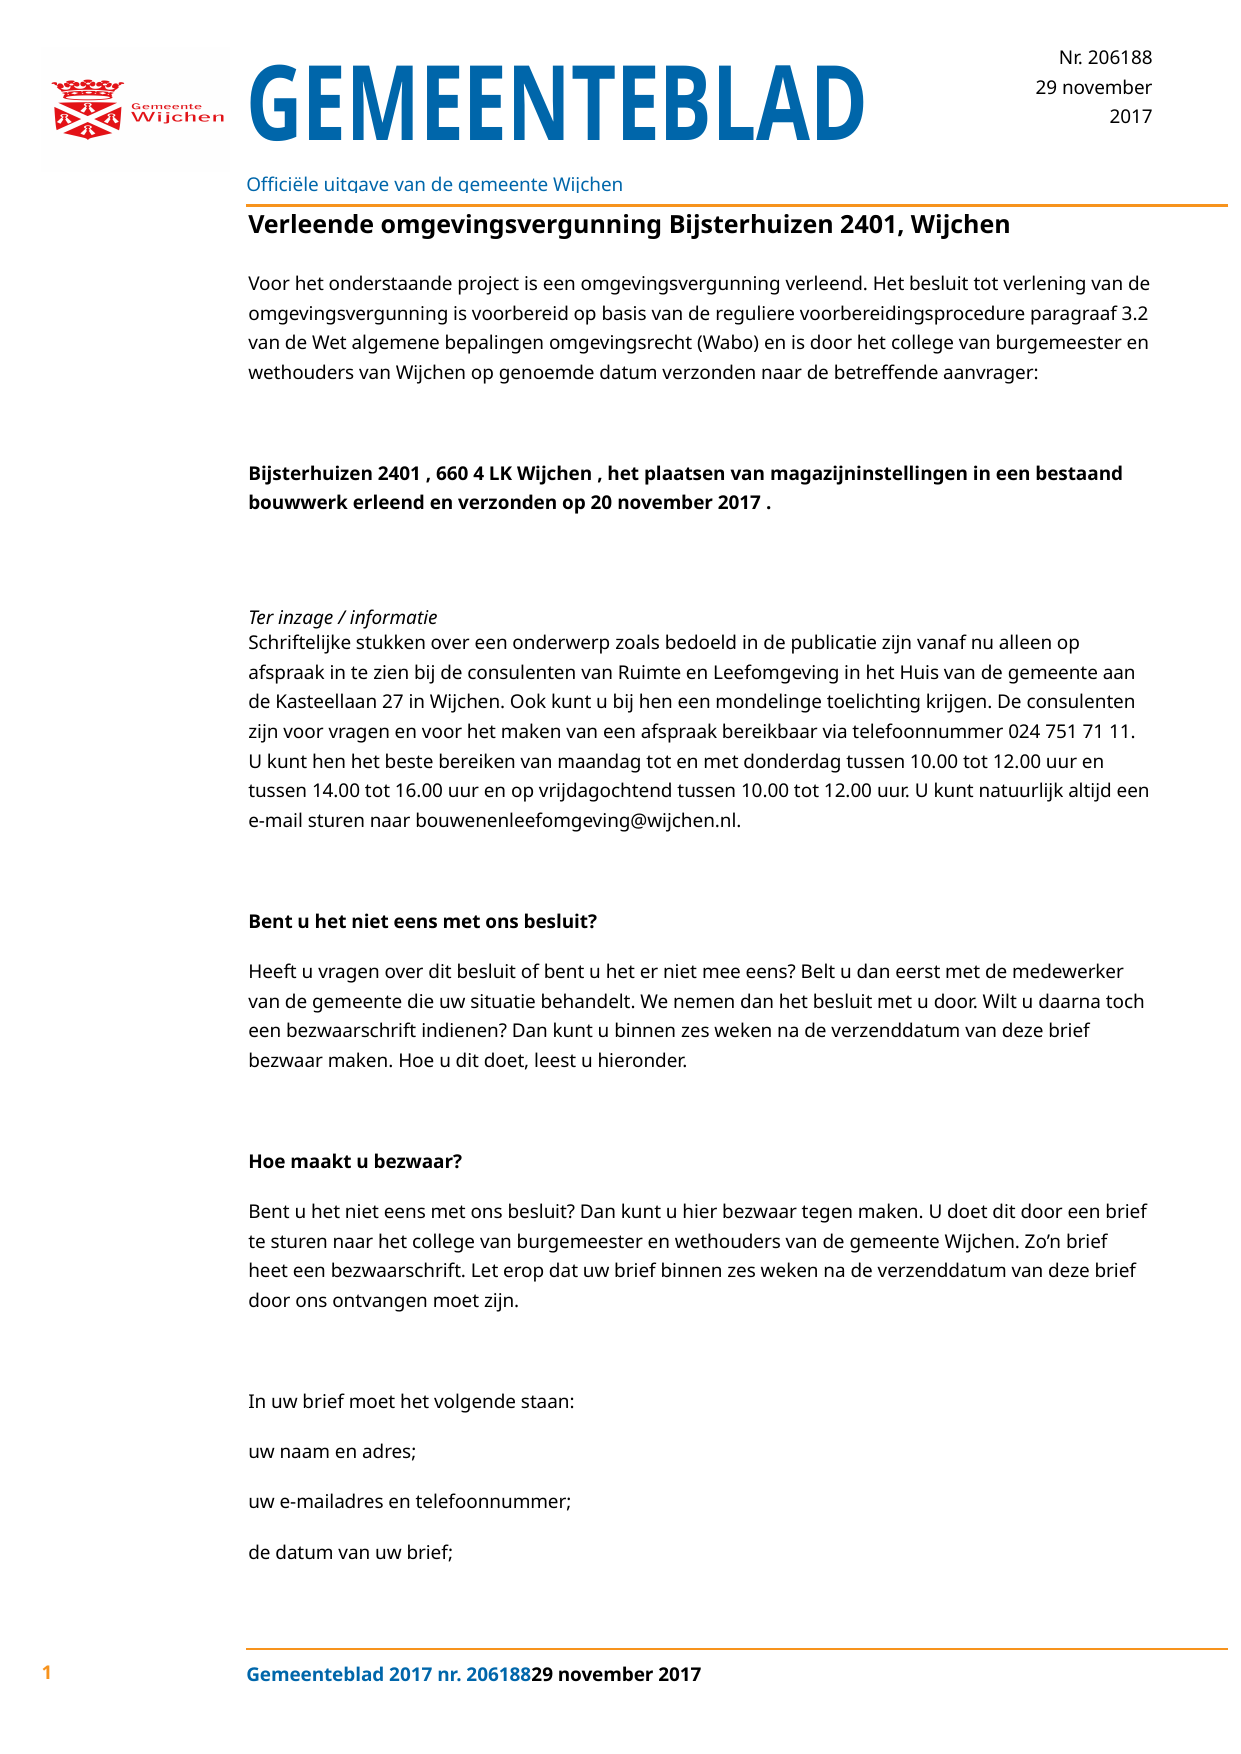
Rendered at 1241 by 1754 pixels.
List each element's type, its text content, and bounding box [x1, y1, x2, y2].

text Hoe maakt u bezwaar? [248, 1148, 1152, 1174]
text Bijsterhuizen 2401 , 660 4 LK Wijchen , het plaatsen van magazijninstellingen in een bestaand bouwwerk erleend en verzonden op 20 november 2017 . [248, 460, 1152, 515]
text In uw brief moet het volgende staan: [248, 1388, 1152, 1414]
text de datum van uw brief; [248, 1539, 1152, 1565]
text uw naam en adres; [248, 1438, 1152, 1464]
text Voor het onderstaande project is een omgevingsvergunning verleend. Het besluit tot verlening van de omgevingsvergunning is voorbereid op basis van de reguliere voorbereidingsprocedure paragraaf 3.2 van de Wet algemene bepalingen omgevingsrecht (Wabo) en is door het college van burgemeester en wethouders van Wijchen op genoemde datum verzonden naar de betreffende aanvrager: [248, 270, 1152, 385]
text Ter inzage / informatie [248, 604, 1152, 629]
text Bent u het niet eens met ons besluit? [248, 908, 1152, 934]
text uw e-mailadres en telefoonnummer; [248, 1489, 1152, 1514]
text Verleende omgevingsvergunning Bijsterhuizen 2401, Wijchen [248, 207, 1152, 241]
text Heeft u vragen over dit besluit of bent u het er niet mee eens? Belt u dan eerst met de medewerker van de gemeente die uw situatie behandelt. We nemen dan het besluit met u door. Wilt u daarna toch een bezwaarschrift indienen? Dan kunt u binnen zes weken na de verzenddatum van deze brief bezwaar maken. Hoe u dit doet, leest u hieronder. [248, 958, 1152, 1073]
text Schriftelijke stukken over een onderwerp zoals bedoeld in de publicatie zijn vanaf nu alleen op afspraak in te zien bij de consulenten van Ruimte en Leefomgeving in het Huis van de gemeente aan de Kasteellaan 27 in Wijchen. Ook kunt u bij hen een mondelinge toelichting krijgen. De consulenten zijn voor vragen en voor het maken van een afspraak bereikbaar via telefoonnummer 024 751 71 11. U kunt hen het beste bereiken van maandag tot en met donderdag tussen 10.00 tot 12.00 uur en tussen 14.00 tot 16.00 uur en op vrijdagochtend tussen 10.00 tot 12.00 uur. U kunt natuurlijk altijd een e-mail sturen naar bouwenenleefomgeving@wijchen.nl. [248, 629, 1152, 833]
text Bent u het niet eens met ons besluit? Dan kunt u hier bezwaar tegen maken. U doet dit door een brief te sturen naar het college van burgemeester en wethouders van de gemeente Wijchen. Zo’n brief heet een bezwaarschrift. Let erop dat uw brief binnen zes weken na de verzenddatum van deze brief door ons ontvangen moet zijn. [248, 1198, 1152, 1313]
picture [41, 47, 231, 172]
